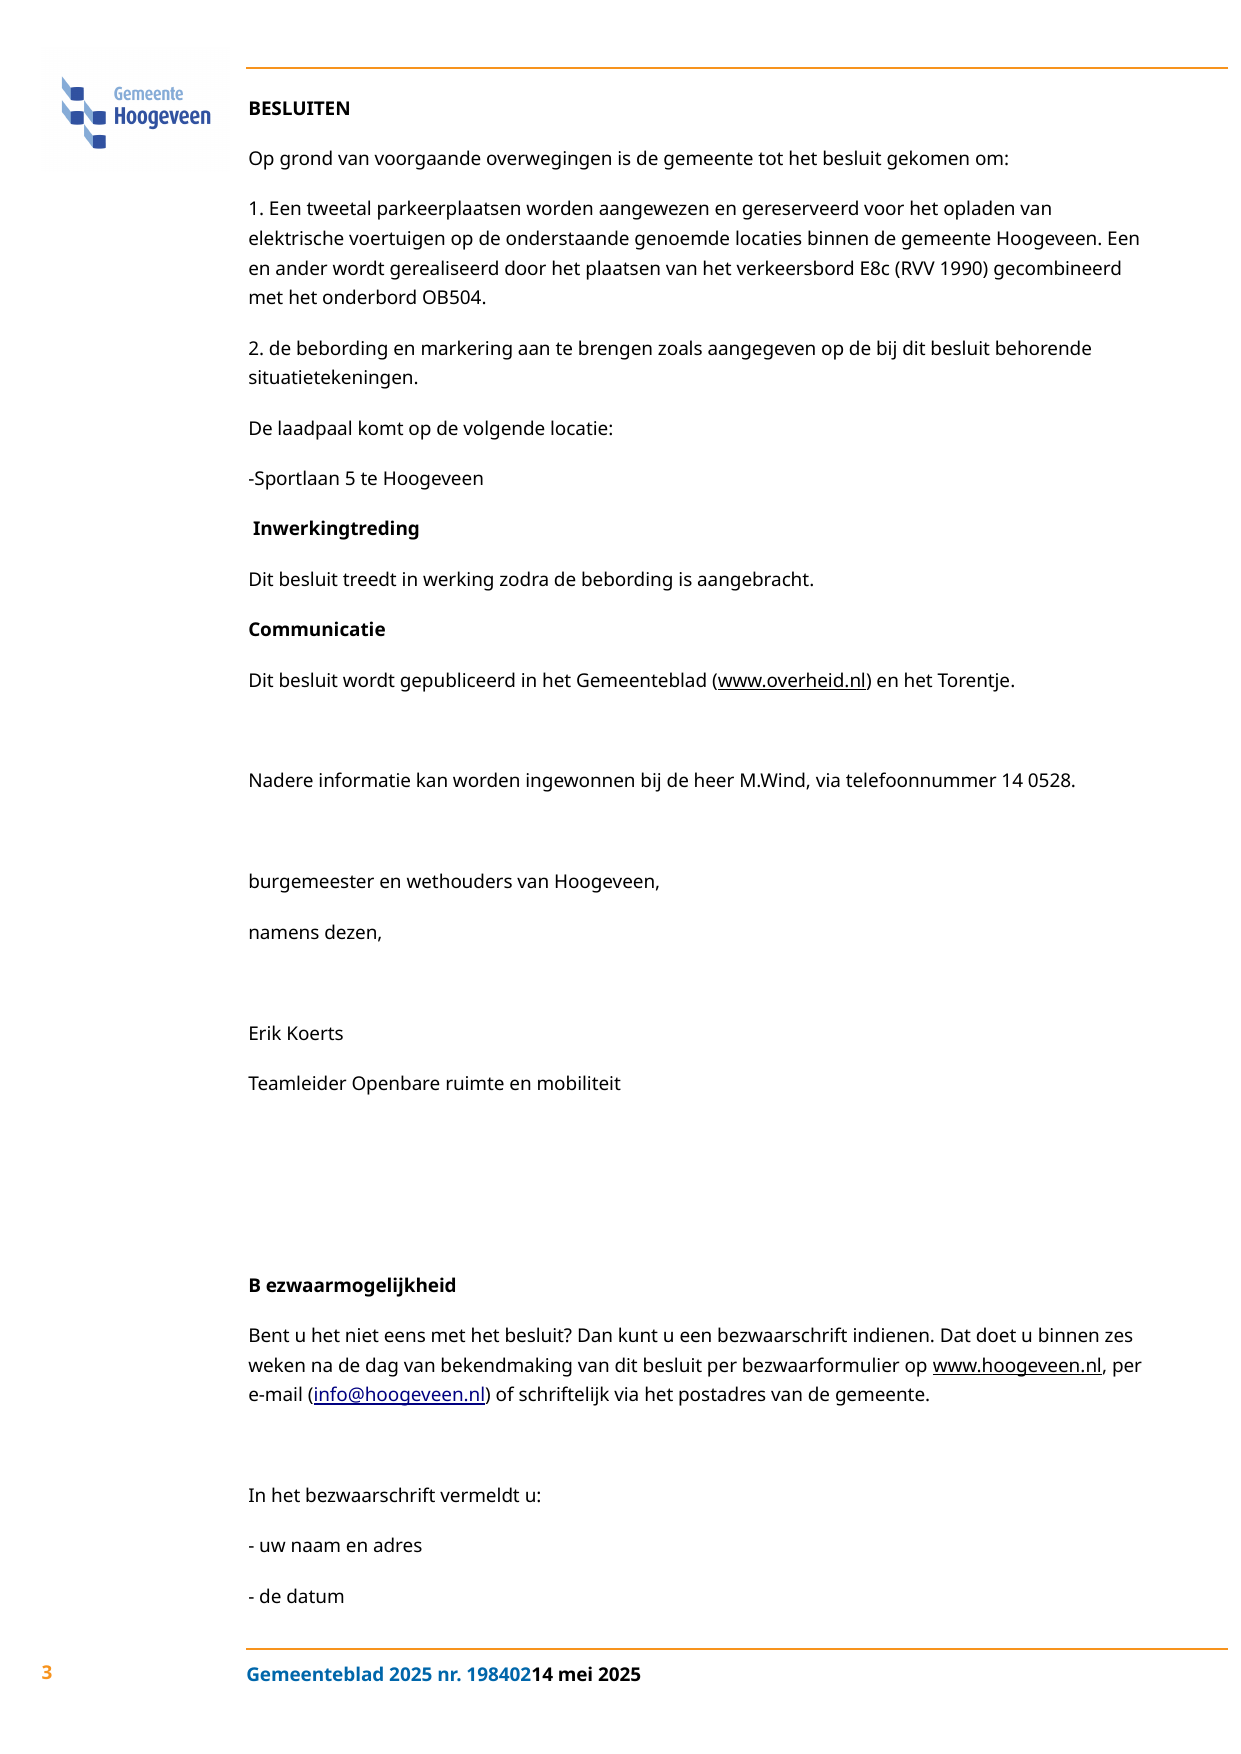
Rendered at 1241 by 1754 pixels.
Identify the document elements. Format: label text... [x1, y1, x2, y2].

text Dit besluit treedt in werking zodra de bebording is aangebracht. [248, 566, 1152, 592]
text Bent u het niet eens met het besluit? Dan kunt u een bezwaarschrift indienen. Dat doet u binnen zes weken na de dag van bekendmaking van dit besluit per bezwaarformulier op www.hoogeveen.nl, per e-mail (info@hoogeveen.nl) of schriftelijk via het postadres van de gemeente. [248, 1322, 1152, 1407]
text Nadere informatie kan worden ingewonnen bij de heer M.Wind, via telefoonnummer 14 0528. [248, 768, 1152, 793]
text -Sportlaan 5 te Hoogeveen [248, 465, 1152, 491]
text - uw naam en adres [248, 1533, 1152, 1558]
text In het bezwaarschrift vermeldt u: [248, 1482, 1152, 1508]
text - de datum [248, 1583, 1152, 1609]
text Inwerkingtreding [248, 516, 1152, 541]
text namens dezen, [248, 919, 1152, 945]
text B ezwaarmogelijkheid [248, 1272, 1152, 1298]
text BESLUITEN [248, 95, 1152, 121]
text Erik Koerts [248, 1020, 1152, 1046]
text Communicatie [248, 616, 1152, 642]
picture [41, 47, 231, 172]
text burgemeester en wethouders van Hoogeveen, [248, 868, 1152, 894]
text Teamleider Openbare ruimte en mobiliteit [248, 1070, 1152, 1096]
text Dit besluit wordt gepubliceerd in het Gemeenteblad (www.overheid.nl) en het Torentje. [248, 667, 1152, 693]
text 1. Een tweetal parkeerplaatsen worden aangewezen en gereserveerd voor het opladen van elektrische voertuigen op de onderstaande genoemde locaties binnen de gemeente Hoogeveen. Een en ander wordt gerealiseerd door het plaatsen van het verkeersbord E8c (RVV 1990) gecombineerd met het onderbord OB504. [248, 196, 1152, 310]
text De laadpaal komt op de volgende locatie: [248, 415, 1152, 441]
text Op grond van voorgaande overwegingen is de gemeente tot het besluit gekomen om: [248, 145, 1152, 171]
text 2. de bebording en markering aan te brengen zoals aangegeven op de bij dit besluit behorende situatietekeningen. [248, 335, 1152, 390]
